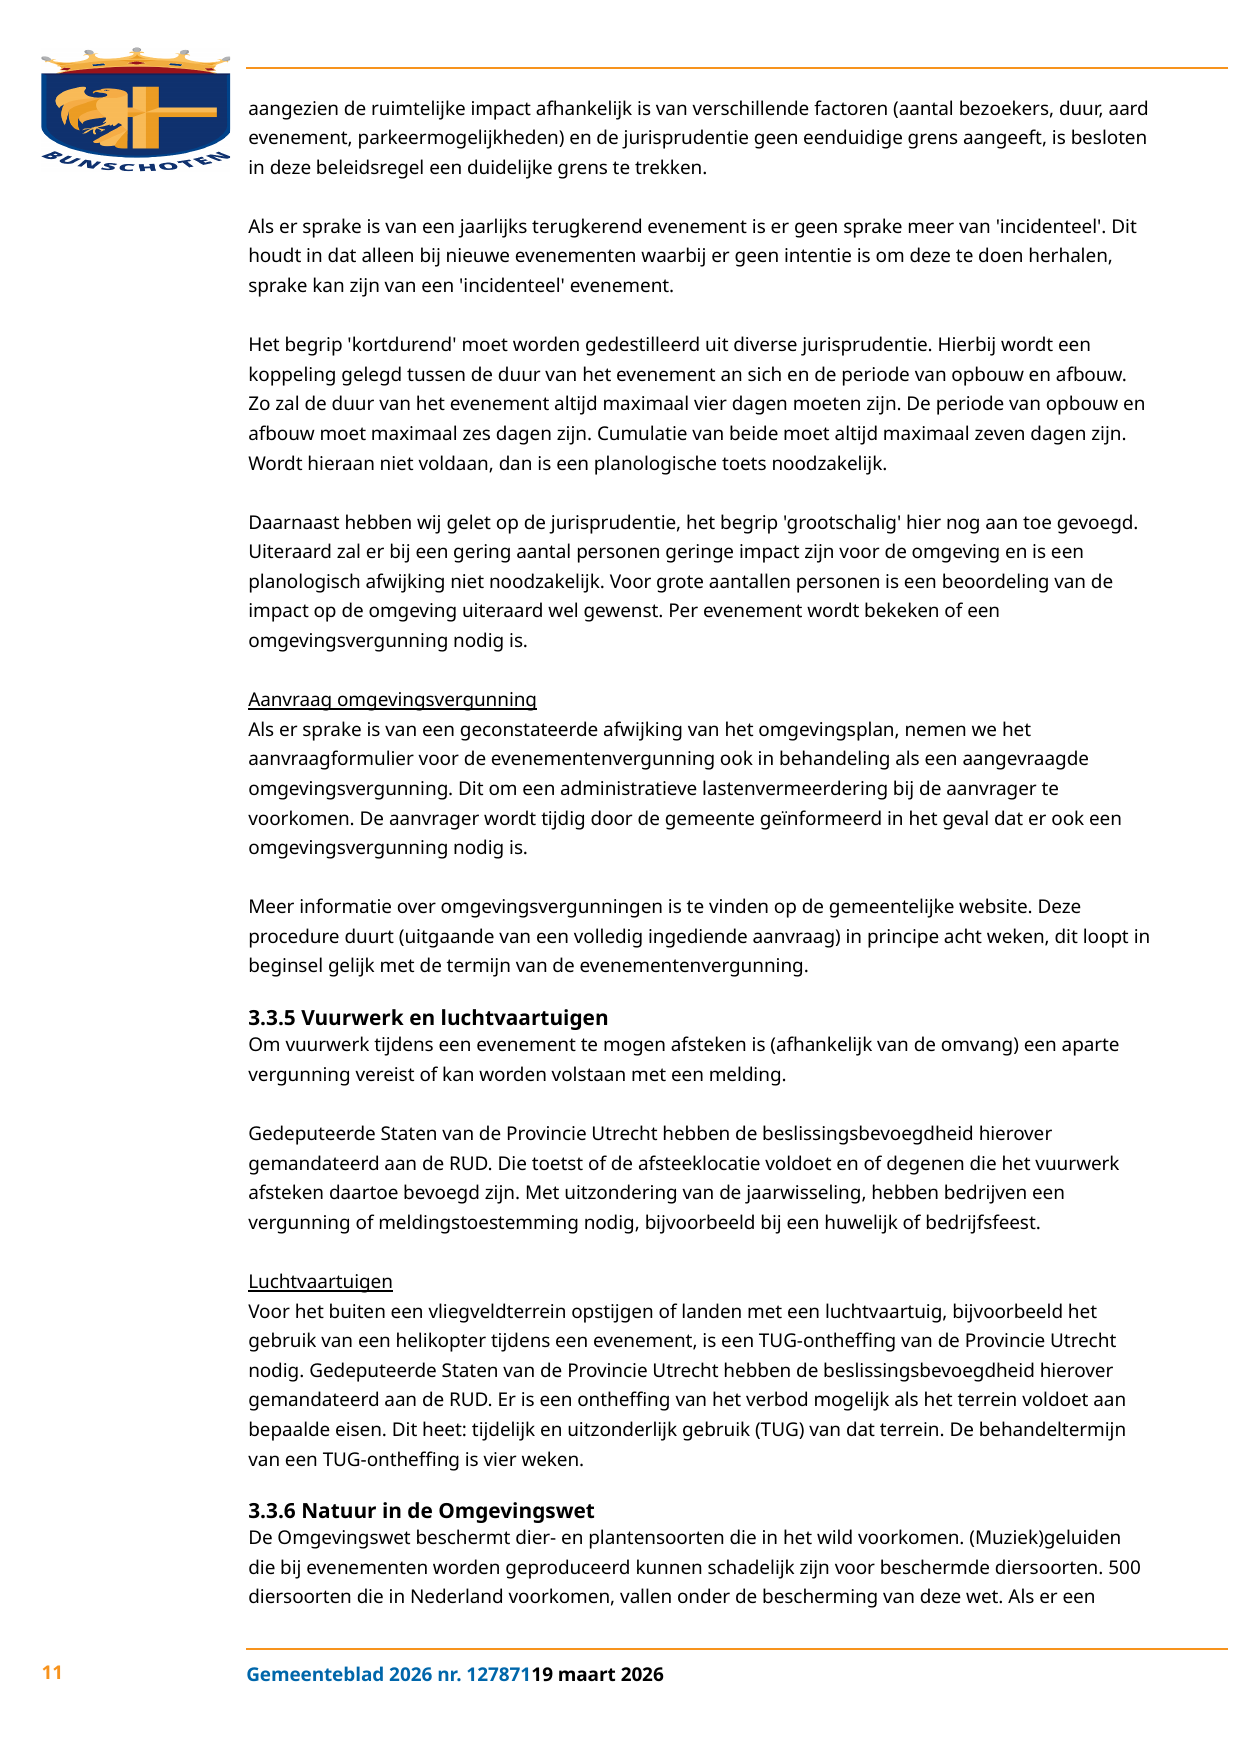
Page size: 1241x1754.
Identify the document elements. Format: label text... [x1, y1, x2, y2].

text Gedeputeerde Staten van de Provincie Utrecht hebben de beslissingsbevoegdheid hierover gemandateerd aan de RUD. Die toetst of de afsteeklocatie voldoet en of degenen die het vuurwerk afsteken daartoe bevoegd zijn. Met uitzondering van de jaarwisseling, hebben bedrijven een vergunning of meldingstoestemming nodig, bijvoorbeeld bij een huwelijk of bedrijfsfeest. [248, 1120, 1152, 1235]
text Meer informatie over omgevingsvergunningen is te vinden op de gemeentelijke website. Deze procedure duurt (uitgaande van een volledig ingediende aanvraag) in principe acht weken, dit loopt in beginsel gelijk met de termijn van de evenementenvergunning. [248, 893, 1152, 978]
text Om vuurwerk tijdens een evenement te mogen afsteken is (afhankelijk van de omvang) een aparte vergunning vereist of kan worden volstaan met een melding. [248, 1032, 1152, 1087]
text Aanvraag omgevingsvergunning [248, 686, 1152, 712]
text Als er sprake is van een geconstateerde afwijking van het omgevingsplan, nemen we het aanvraagformulier voor de evenementenvergunning ook in behandeling als een aangevraagde omgevingsvergunning. Dit om een administratieve lastenvermeerdering bij de aanvrager te voorkomen. De aanvrager wordt tijdig door de gemeente geïnformeerd in het geval dat er ook een omgevingsvergunning nodig is. [248, 716, 1152, 860]
text aangezien de ruimtelijke impact afhankelijk is van verschillende factoren (aantal bezoekers, duur, aard evenement, parkeermogelijkheden) en de jurisprudentie geen eenduidige grens aangeeft, is besloten in deze beleidsregel een duidelijke grens te trekken. [248, 95, 1152, 180]
text 3.3.5 Vuurwerk en luchtvaartuigen [248, 1003, 1152, 1032]
text Luchtvaartuigen [248, 1268, 1152, 1294]
text Daarnaast hebben wij gelet op de jurisprudentie, het begrip 'grootschalig' hier nog aan toe gevoegd. Uiteraard zal er bij een gering aantal personen geringe impact zijn voor de omgeving en is een planologisch afwijking niet noodzakelijk. Voor grote aantallen personen is een beoordeling van de impact op de omgeving uiteraard wel gewenst. Per evenement wordt bekeken of een omgevingsvergunning nodig is. [248, 509, 1152, 653]
text 3.3.6 Natuur in de Omgevingswet [248, 1496, 1152, 1524]
text De Omgevingswet beschermt dier- en plantensoorten die in het wild voorkomen. (Muziek)geluiden die bij evenementen worden geproduceerd kunnen schadelijk zijn voor beschermde diersoorten. 500 diersoorten die in Nederland voorkomen, vallen onder de bescherming van deze wet. Als er een [248, 1524, 1152, 1609]
text Het begrip 'kortdurend' moet worden gedestilleerd uit diverse jurisprudentie. Hierbij wordt een koppeling gelegd tussen de duur van het evenement an sich en de periode van opbouw en afbouw. Zo zal de duur van het evenement altijd maximaal vier dagen moeten zijn. De periode van opbouw en afbouw moet maximaal zes dagen zijn. Cumulatie van beide moet altijd maximaal zeven dagen zijn. Wordt hieraan niet voldaan, dan is een planologische toets noodzakelijk. [248, 331, 1152, 476]
text Voor het buiten een vliegveldterrein opstijgen of landen met een luchtvaartuig, bijvoorbeeld het gebruik van een helikopter tijdens een evenement, is een TUG-ontheffing van de Provincie Utrecht nodig. Gedeputeerde Staten van de Provincie Utrecht hebben de beslissingsbevoegdheid hierover gemandateerd aan de RUD. Er is een ontheffing van het verbod mogelijk als het terrein voldoet aan bepaalde eisen. Dit heet: tijdelijk en uitzonderlijk gebruik (TUG) van dat terrein. De behandeltermijn van een TUG-ontheffing is vier weken. [248, 1298, 1152, 1471]
text Als er sprake is van een jaarlijks terugkerend evenement is er geen sprake meer van 'incidenteel'. Dit houdt in dat alleen bij nieuwe evenementen waarbij er geen intentie is om deze te doen herhalen, sprake kan zijn van een 'incidenteel' evenement. [248, 213, 1152, 298]
picture [41, 47, 231, 172]
